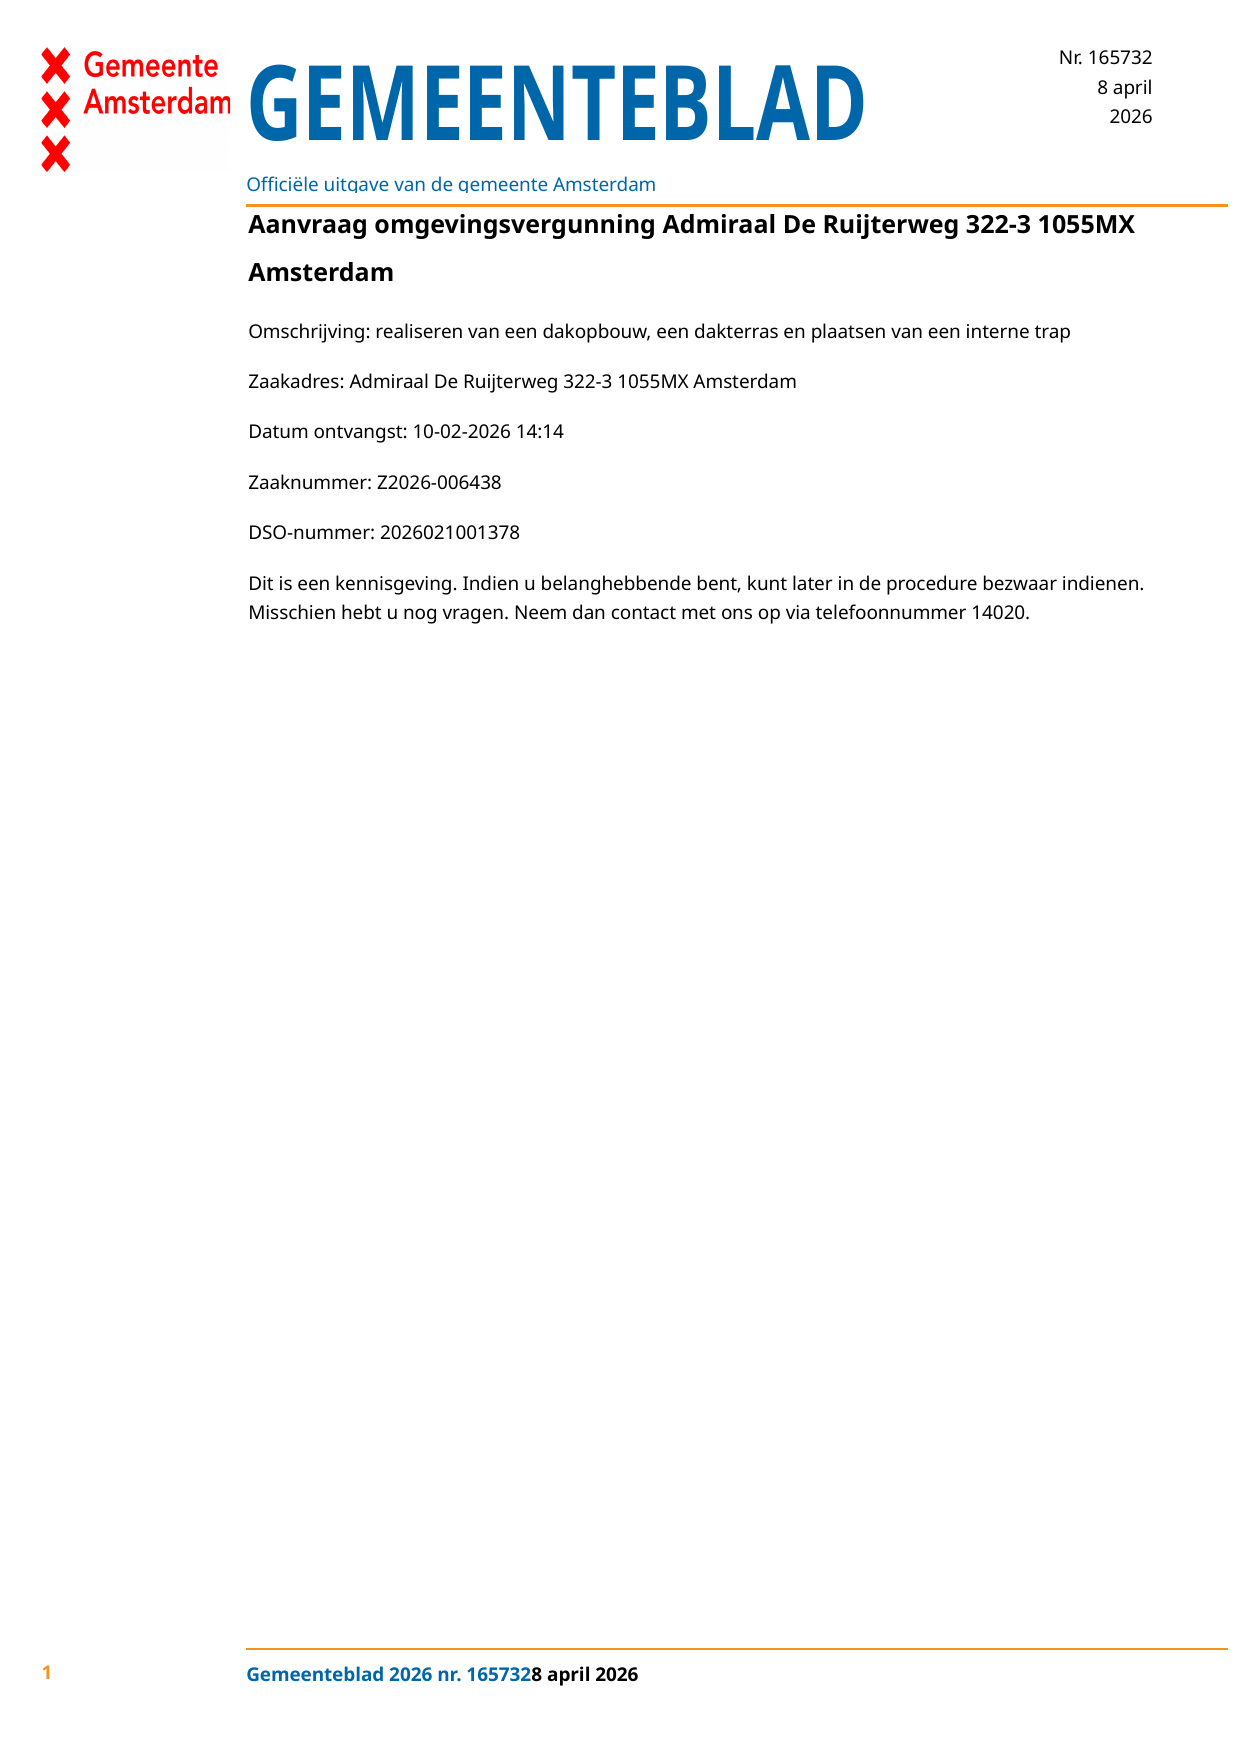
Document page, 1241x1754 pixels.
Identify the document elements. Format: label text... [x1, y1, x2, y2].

text Datum ontvangst: 10-02-2026 14:14 [248, 419, 1152, 444]
text Omschrijving: realiseren van een dakopbouw, een dakterras en plaatsen van een interne trap [248, 318, 1152, 344]
picture [41, 47, 231, 172]
text DSO-nummer: 2026021001378 [248, 519, 1152, 545]
text Aanvraag omgevingsvergunning Admiraal De Ruijterweg 322-3 1055MX Amsterdam [248, 207, 1152, 288]
text Zaakadres: Admiraal De Ruijterweg 322-3 1055MX Amsterdam [248, 368, 1152, 394]
text Dit is een kennisgeving. Indien u belanghebbende bent, kunt later in de procedure bezwaar indienen. Misschien hebt u nog vragen. Neem dan contact met ons op via telefoonnummer 14020. [248, 570, 1152, 625]
text Zaaknummer: Z2026-006438 [248, 469, 1152, 495]
